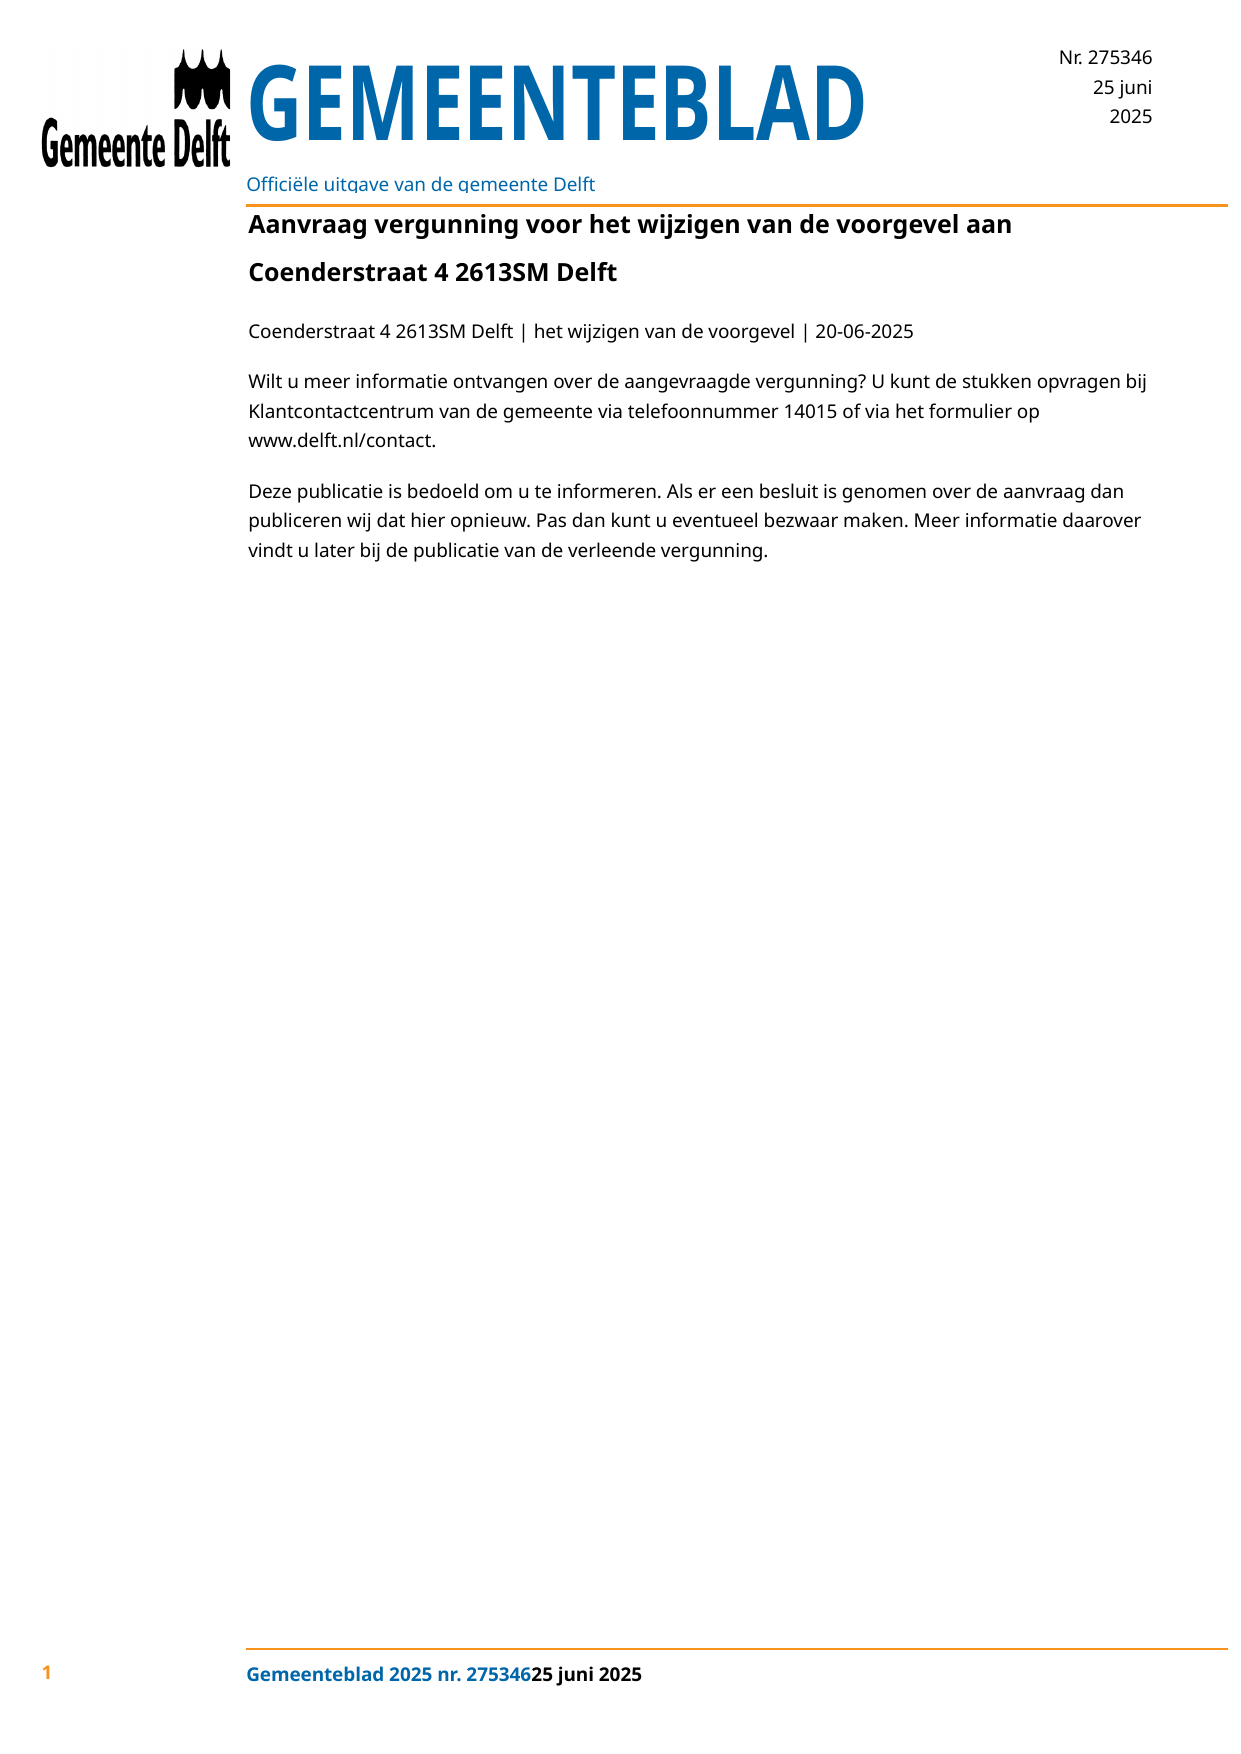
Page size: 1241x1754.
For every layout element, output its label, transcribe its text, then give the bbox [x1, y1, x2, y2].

text Deze publicatie is bedoeld om u te informeren. Als er een besluit is genomen over de aanvraag dan publiceren wij dat hier opnieuw. Pas dan kunt u eventueel bezwaar maken. Meer informatie daarover vindt u later bij de publicatie van de verleende vergunning. [248, 478, 1152, 563]
text Coenderstraat 4 2613SM Delft | het wijzigen van de voorgevel | 20-06-2025 [248, 318, 1152, 344]
text Aanvraag vergunning voor het wijzigen van de voorgevel aan Coenderstraat 4 2613SM Delft [248, 207, 1152, 288]
picture [41, 47, 231, 172]
text Wilt u meer informatie ontvangen over de aangevraagde vergunning? U kunt de stukken opvragen bij Klantcontactcentrum van de gemeente via telefoonnummer 14015 of via het formulier op www.delft.nl/contact. [248, 368, 1152, 453]
